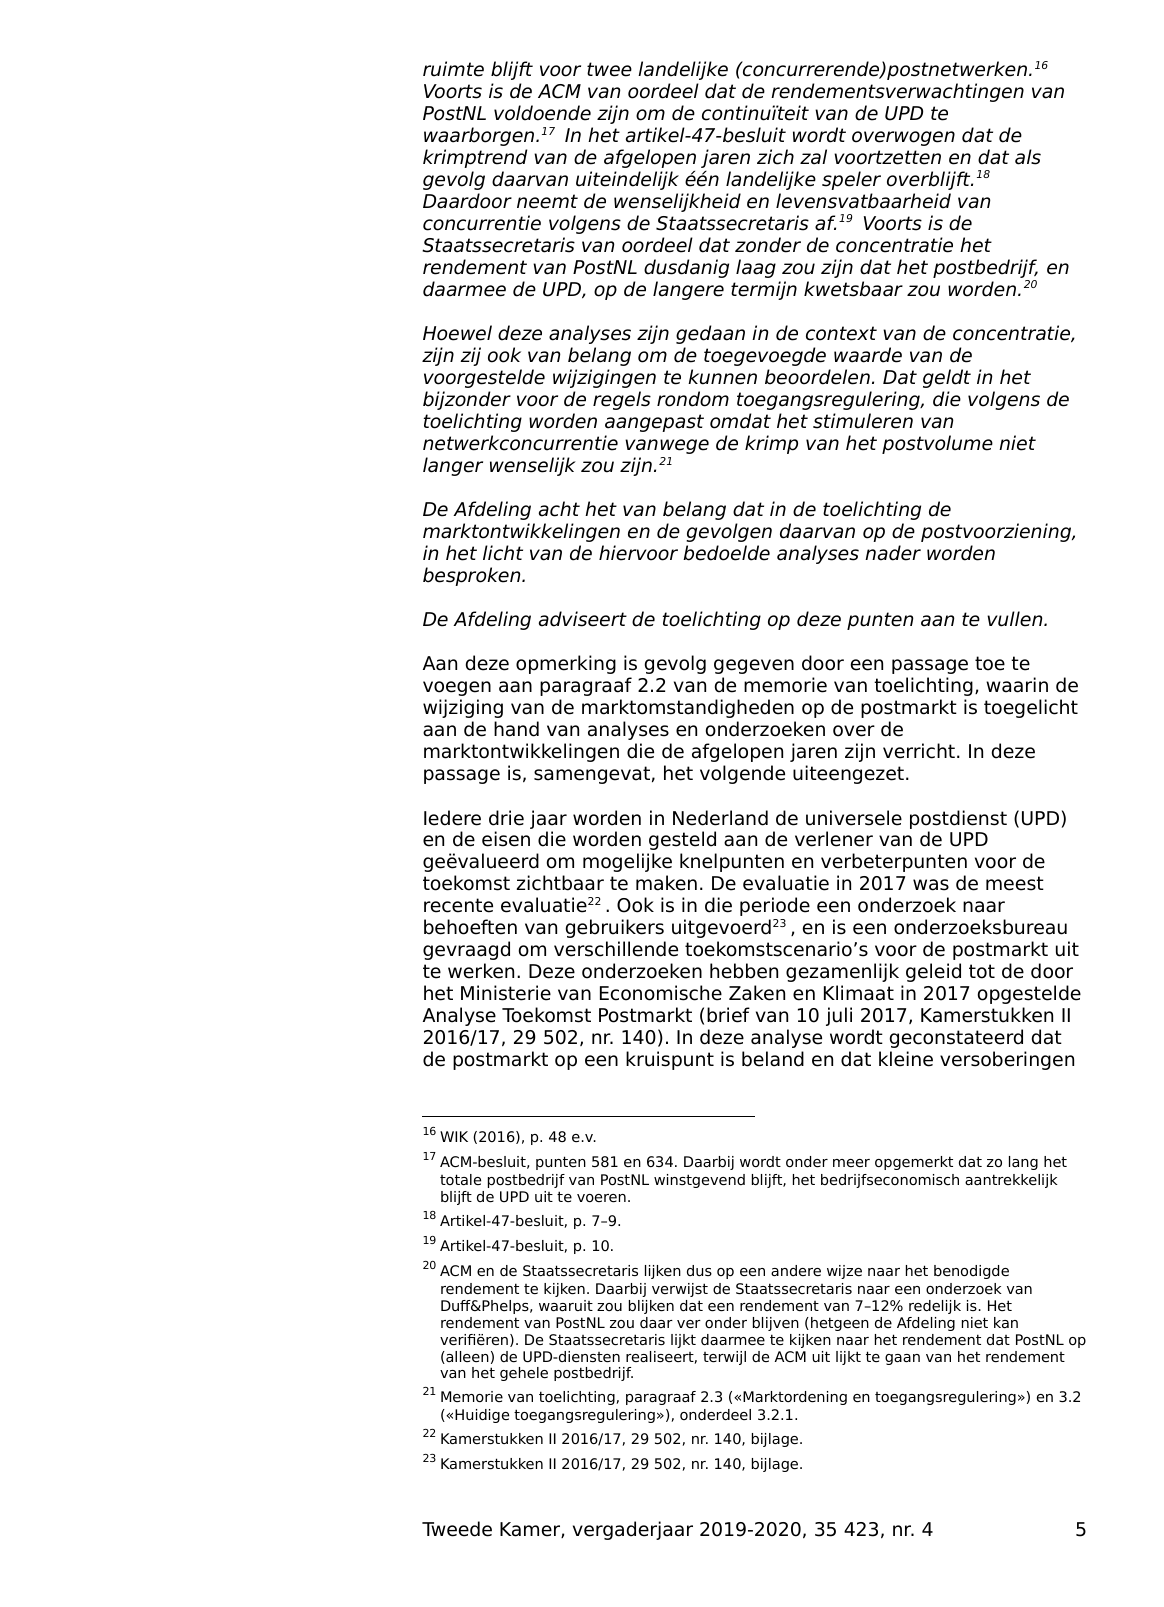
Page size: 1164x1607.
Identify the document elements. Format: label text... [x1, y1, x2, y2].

text Memorie van toelichting, paragraaf 2.3 («Marktordening en toegangsregulering») en 3.2 («Huidige toegangsregulering»), onderdeel 3.2.1. [422, 1385, 1087, 1424]
text Artikel-47-besluit, p. 7–9. [422, 1209, 1087, 1231]
text ruimte blijft voor twee landelijke (concurrerende)postnetwerken. Voorts is de ACM van oordeel dat de rendementsverwachtingen van PostNL voldoende zijn om de continuïteit van de UPD te waarborgen. In het artikel-47-besluit wordt overwogen dat de krimptrend van de afgelopen jaren zich zal voortzetten en dat als gevolg daarvan uiteindelijk één landelijke speler overblijft. Daardoor neemt de wenselijkheid en levensvatbaarheid van concurrentie volgens de Staatssecretaris af. Voorts is de Staatssecretaris van oordeel dat zonder de concentratie het rendement van PostNL dusdanig laag zou zijn dat het postbedrijf, en daarmee de UPD, op de langere termijn kwetsbaar zou worden. [422, 59, 1087, 301]
text ACM en de Staatssecretaris lijken dus op een andere wijze naar het benodigde rendement te kijken. Daarbij verwijst de Staatssecretaris naar een onderzoek van Duff&Phelps, waaruit zou blijken dat een rendement van 7–12% redelijk is. Het rendement van PostNL zou daar ver onder blijven (hetgeen de Afdeling niet kan verifiëren). De Staatssecretaris lijkt daarmee te kijken naar het rendement dat PostNL op (alleen) de UPD-diensten realiseert, terwijl de ACM uit lijkt te gaan van het rendement van het gehele postbedrijf. [422, 1259, 1087, 1382]
text De Afdeling acht het van belang dat in de toelichting de marktontwikkelingen en de gevolgen daarvan op de postvoorziening, in het licht van de hiervoor bedoelde analyses nader worden besproken. [422, 499, 1087, 587]
text Iedere drie jaar worden in Nederland de universele postdienst (UPD) en de eisen die worden gesteld aan de verlener van de UPD geëvalueerd om mogelijke knelpunten en verbeterpunten voor de toekomst zichtbaar te maken. De evaluatie in 2017 was de meest recente evaluatie. Ook is in die periode een onderzoek naar behoeften van gebruikers uitgevoerd, en is een onderzoeksbureau gevraagd om verschillende toekomstscenario’s voor de postmarkt uit te werken. Deze onderzoeken hebben gezamenlijk geleid tot de door het Ministerie van Economische Zaken en Klimaat in 2017 opgestelde Analyse Toekomst Postmarkt (brief van 10 juli 2017, Kamerstukken II 2016/17, 29 502, nr. 140). In deze analyse wordt geconstateerd dat de postmarkt op een kruispunt is beland en dat kleine versoberingen [422, 807, 1087, 1071]
text Hoewel deze analyses zijn gedaan in de context van de concentratie, zijn zij ook van belang om de toegevoegde waarde van de voorgestelde wijzigingen te kunnen beoordelen. Dat geldt in het bijzonder voor de regels rondom toegangsregulering, die volgens de toelichting worden aangepast omdat het stimuleren van netwerkconcurrentie vanwege de krimp van het postvolume niet langer wenselijk zou zijn. [422, 323, 1087, 477]
text ACM-besluit, punten 581 en 634. Daarbij wordt onder meer opgemerkt dat zo lang het totale postbedrijf van PostNL winstgevend blijft, het bedrijfseconomisch aantrekkelijk blijft de UPD uit te voeren. [422, 1150, 1087, 1206]
text Aan deze opmerking is gevolg gegeven door een passage toe te voegen aan paragraaf 2.2 van de memorie van toelichting, waarin de wijziging van de marktomstandigheden op de postmarkt is toegelicht aan de hand van analyses en onderzoeken over de marktontwikkelingen die de afgelopen jaren zijn verricht. In deze passage is, samengevat, het volgende uiteengezet. [422, 653, 1087, 785]
text De Afdeling adviseert de toelichting op deze punten aan te vullen. [422, 609, 1087, 631]
text WIK (2016), p. 48 e.v. [422, 1125, 1087, 1147]
text Artikel-47-besluit, p. 10. [422, 1234, 1087, 1256]
text Kamerstukken II 2016/17, 29 502, nr. 140, bijlage. [422, 1427, 1087, 1449]
text Kamerstukken II 2016/17, 29 502, nr. 140, bijlage. [422, 1452, 1087, 1474]
